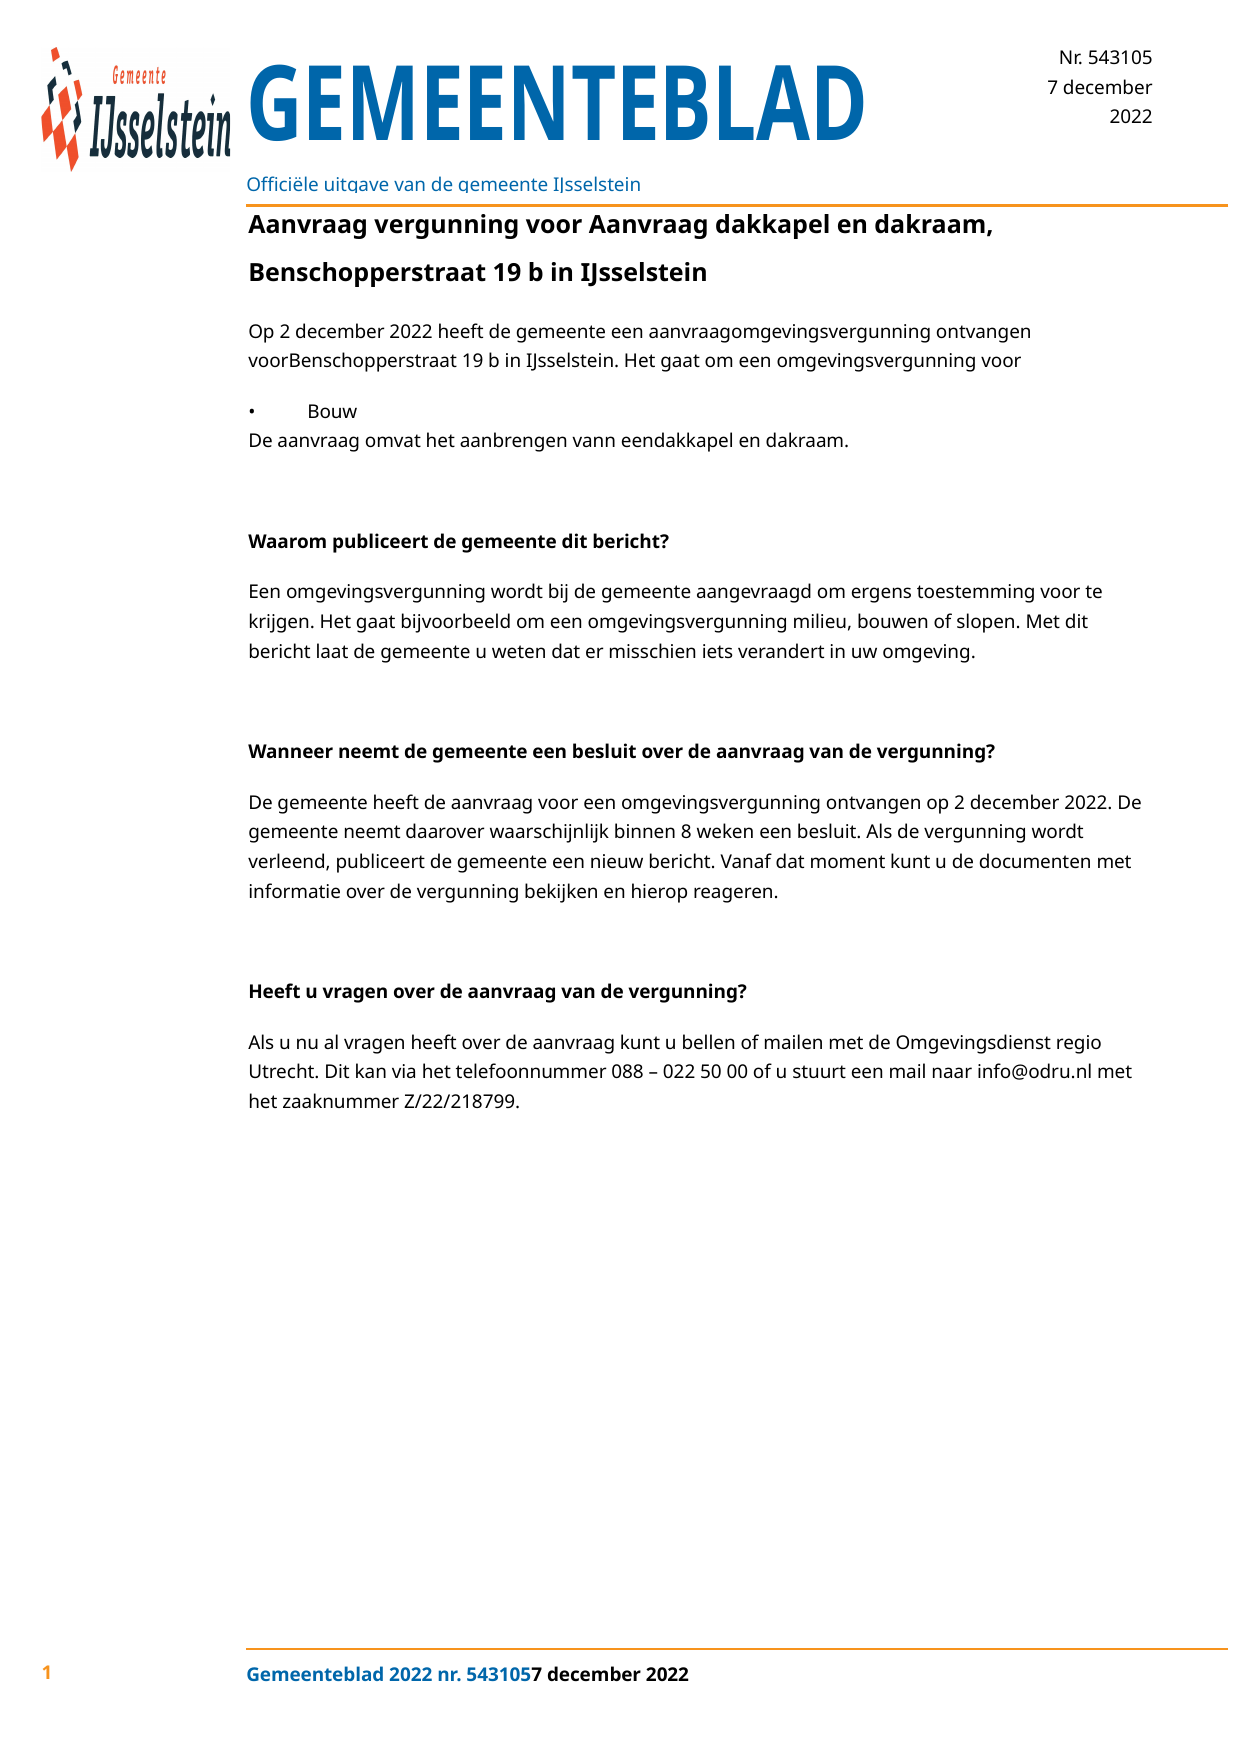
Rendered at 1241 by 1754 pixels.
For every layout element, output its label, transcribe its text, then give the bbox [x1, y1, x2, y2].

text De gemeente heeft de aanvraag voor een omgevingsvergunning ontvangen op 2 december 2022. De gemeente neemt daarover waarschijnlijk binnen 8 weken een besluit. Als de vergunning wordt verleend, publiceert de gemeente een nieuw bericht. Vanaf dat moment kunt u de documenten met informatie over de vergunning bekijken en hierop reageren. [248, 789, 1152, 904]
text Als u nu al vragen heeft over de aanvraag kunt u bellen of mailen met de Omgevingsdienst regio Utrecht. Dit kan via het telefoonnummer 088 – 022 50 00 of u stuurt een mail naar info@odru.nl met het zaaknummer Z/22/218799. [248, 1029, 1152, 1114]
picture [41, 47, 231, 172]
text Waarom publiceert de gemeente dit bericht? [248, 528, 1152, 554]
text Aanvraag vergunning voor Aanvraag dakkapel en dakraam, Benschopperstraat 19 b in IJsselstein [248, 207, 1152, 288]
list Bouw [248, 398, 1152, 424]
text Een omgevingsvergunning wordt bij de gemeente aangevraagd om ergens toestemming voor te krijgen. Het gaat bijvoorbeeld om een omgevingsvergunning milieu, bouwen of slopen. Met dit bericht laat de gemeente u weten dat er misschien iets verandert in uw omgeving. [248, 579, 1152, 664]
text Op 2 december 2022 heeft de gemeente een aanvraagomgevingsvergunning ontvangen voorBenschopperstraat 19 b in IJsselstein. Het gaat om een omgevingsvergunning voor [248, 318, 1152, 373]
text Wanneer neemt de gemeente een besluit over de aanvraag van de vergunning? [248, 739, 1152, 764]
text De aanvraag omvat het aanbrengen vann eendakkapel en dakraam. [248, 427, 1152, 453]
text Heeft u vragen over de aanvraag van de vergunning? [248, 979, 1152, 1004]
